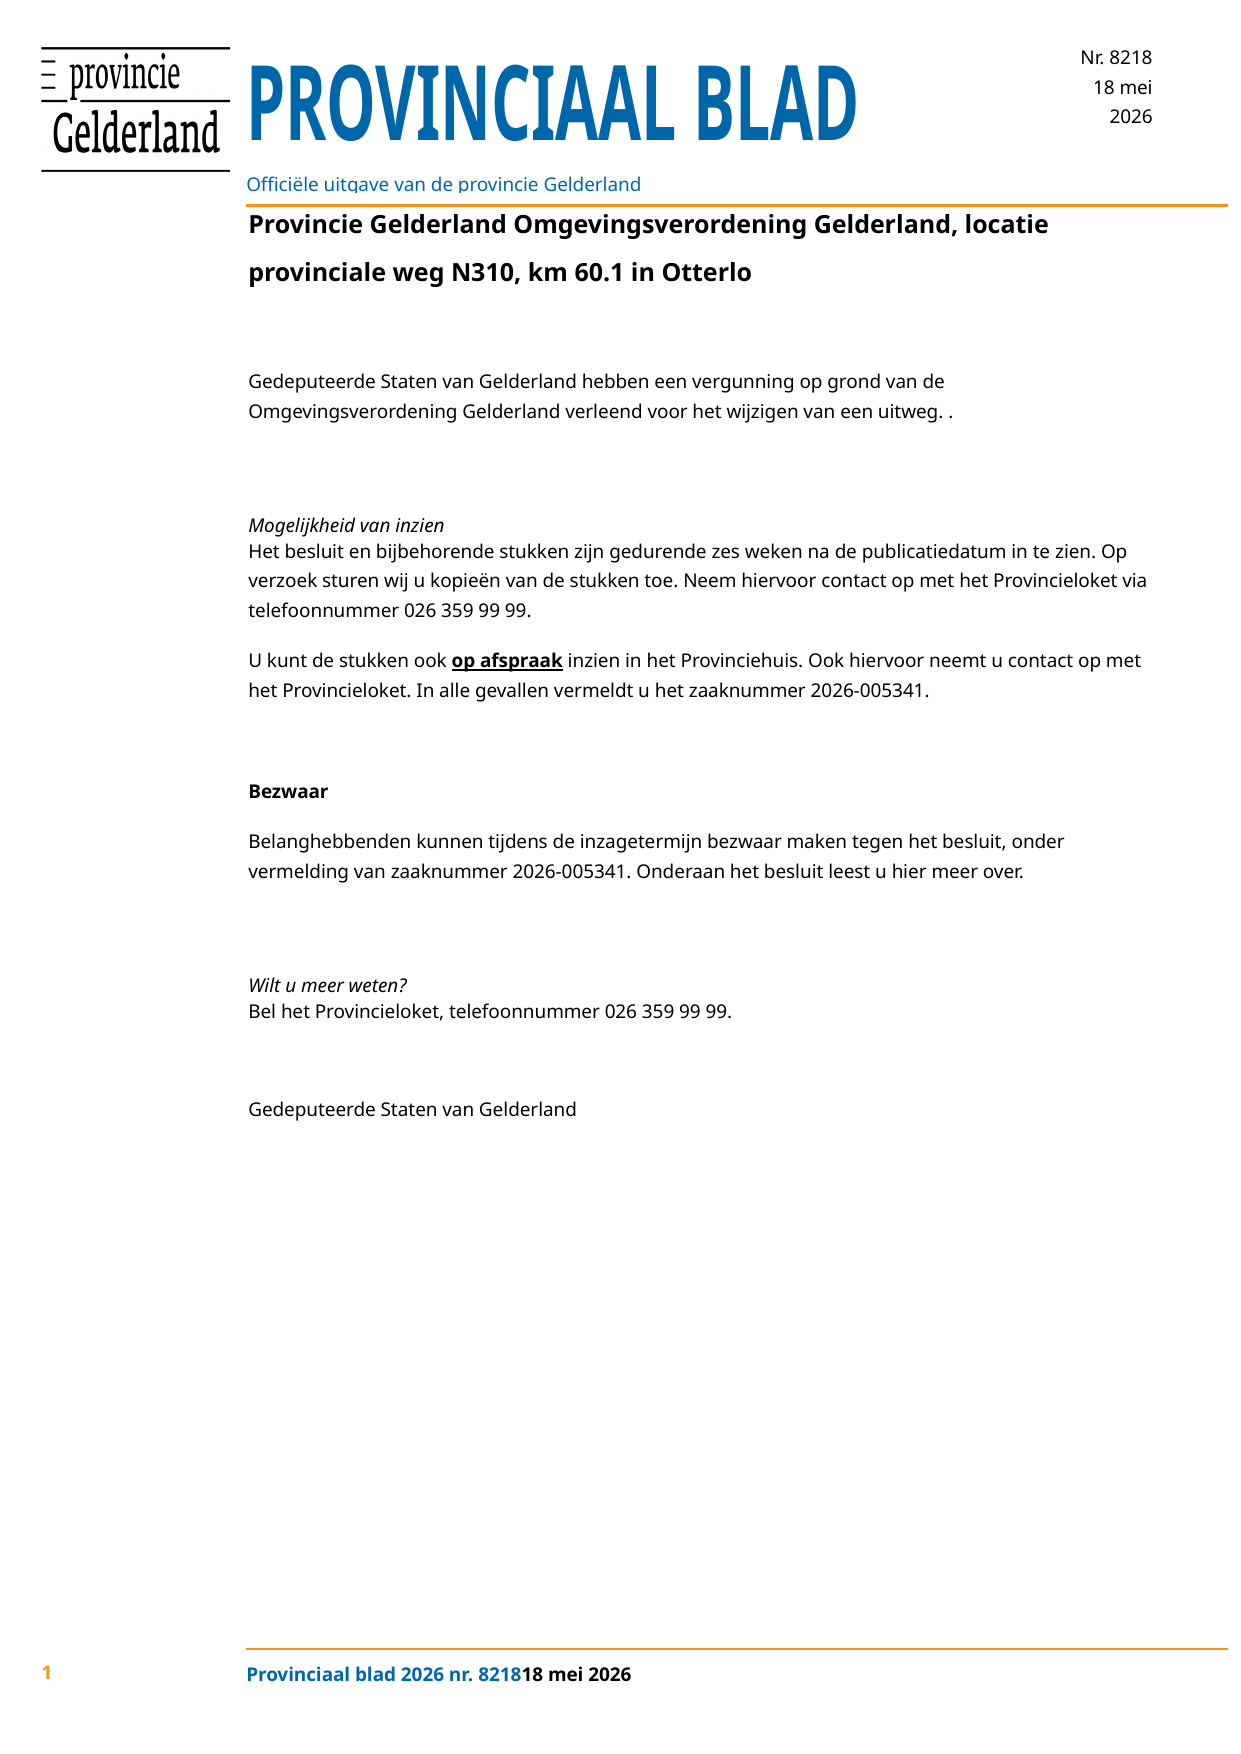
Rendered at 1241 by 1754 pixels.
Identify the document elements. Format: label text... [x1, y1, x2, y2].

text Gedeputeerde Staten van Gelderland [248, 1096, 1152, 1122]
text Bel het Provincieloket, telefoonnummer 026 359 99 99. [248, 998, 1152, 1024]
text Wilt u meer weten? [248, 972, 1152, 998]
text Het besluit en bijbehorende stukken zijn gedurende zes weken na de publicatiedatum in te zien. Op verzoek sturen wij u kopieën van de stukken toe. Neem hiervoor contact op met het Provincieloket via telefoonnummer 026 359 99 99. [248, 538, 1152, 623]
picture [41, 47, 231, 172]
text Gedeputeerde Staten van Gelderland hebben een vergunning op grond van de Omgevingsverordening Gelderland verleend voor het wijzigen van een uitweg. . [248, 368, 1152, 424]
text Belanghebbenden kunnen tijdens de inzagetermijn bezwaar maken tegen het besluit, onder vermelding van zaaknummer 2026-005341. Onderaan het besluit leest u hier meer over. [248, 828, 1152, 884]
text Mogelijkheid van inzien [248, 512, 1152, 538]
text U kunt de stukken ook op afspraak inzien in het Provinciehuis. Ook hiervoor neemt u contact op met het Provincieloket. In alle gevallen vermeldt u het zaaknummer 2026-005341. [248, 648, 1152, 703]
text Bezwaar [248, 778, 1152, 804]
text Provincie Gelderland Omgevingsverordening Gelderland, locatie provinciale weg N310, km 60.1 in Otterlo [248, 207, 1152, 288]
